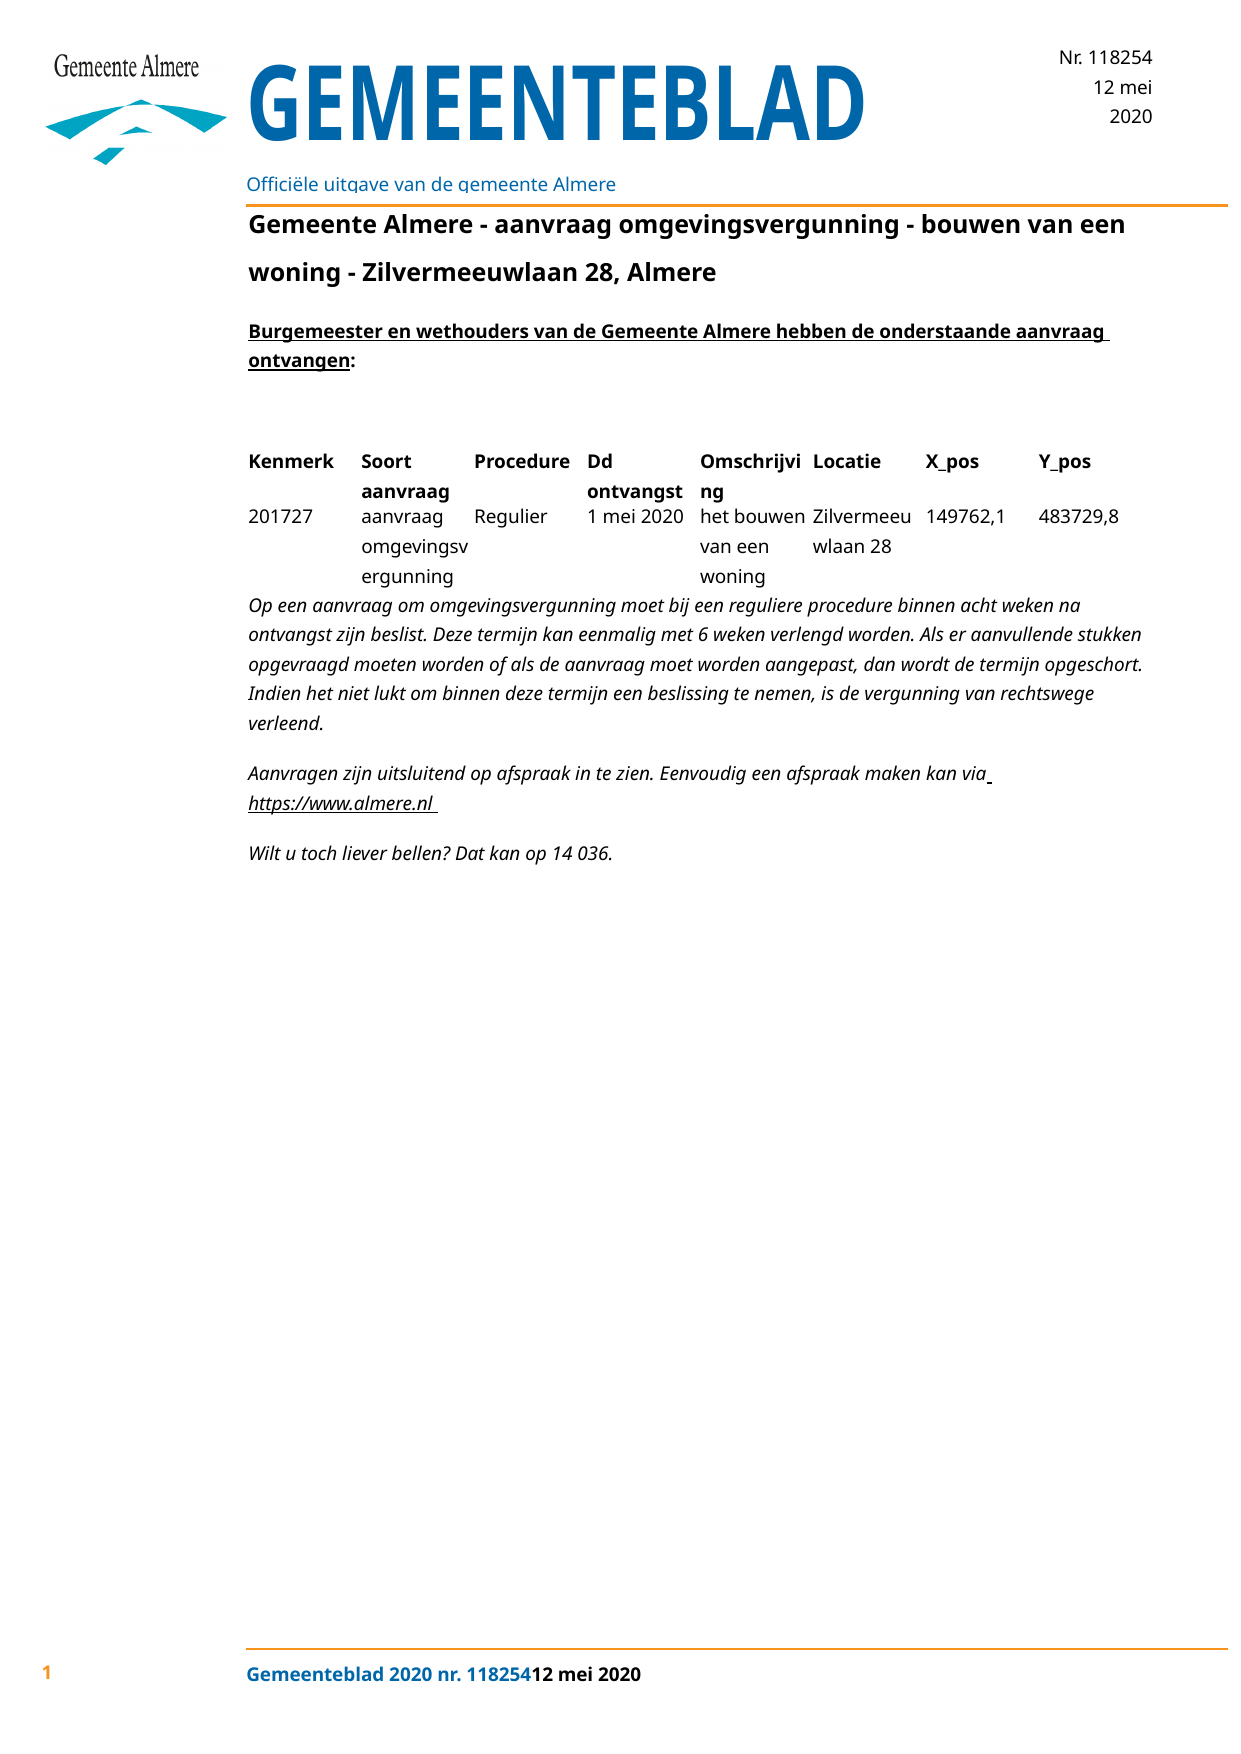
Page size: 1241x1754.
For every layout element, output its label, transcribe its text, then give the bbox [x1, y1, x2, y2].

table_cell 1 mei 2020 [587, 504, 700, 589]
table_cell Zilvermeeuwlaan 28 [813, 504, 926, 589]
table_header Kenmerk [248, 449, 361, 504]
table_cell 149762,1 [926, 504, 1038, 589]
table_header Omschrijving [700, 449, 813, 504]
table_header X_pos [926, 449, 1038, 504]
picture [41, 47, 231, 172]
table_header Procedure [474, 449, 587, 504]
table_header Locatie [813, 449, 926, 504]
text Op een aanvraag om omgevingsvergunning moet bij een reguliere procedure binnen acht weken na ontvangst zijn beslist. Deze termijn kan eenmalig met 6 weken verlengd worden. Als er aanvullende stukken opgevraagd moeten worden of als de aanvraag moet worden aangepast, dan wordt de termijn opgeschort. Indien het niet lukt om binnen deze termijn een beslissing te nemen, is de vergunning van rechtswege verleend. [248, 592, 1152, 736]
text Gemeente Almere - aanvraag omgevingsvergunning - bouwen van een woning - Zilvermeeuwlaan 28, Almere [248, 207, 1152, 288]
table_cell het bouwen van een woning [700, 504, 813, 589]
text Wilt u toch liever bellen? Dat kan op 14 036. [248, 841, 1152, 866]
table_cell 201727 [248, 504, 361, 589]
table_cell aanvraag omgevingsvergunning [361, 504, 474, 589]
table_cell Regulier [474, 504, 587, 589]
text Burgemeester en wethouders van de Gemeente Almere hebben de onderstaande aanvraag ontvangen: [248, 318, 1152, 373]
table_cell 483729,8 [1039, 504, 1152, 589]
table_header Soort aanvraag [361, 449, 474, 504]
table_header Y_pos [1039, 449, 1152, 504]
table_header Dd ontvangst [587, 449, 700, 504]
text Aanvragen zijn uitsluitend op afspraak in te zien. Eenvoudig een afspraak maken kan via https://www.almere.nl [248, 761, 1152, 816]
